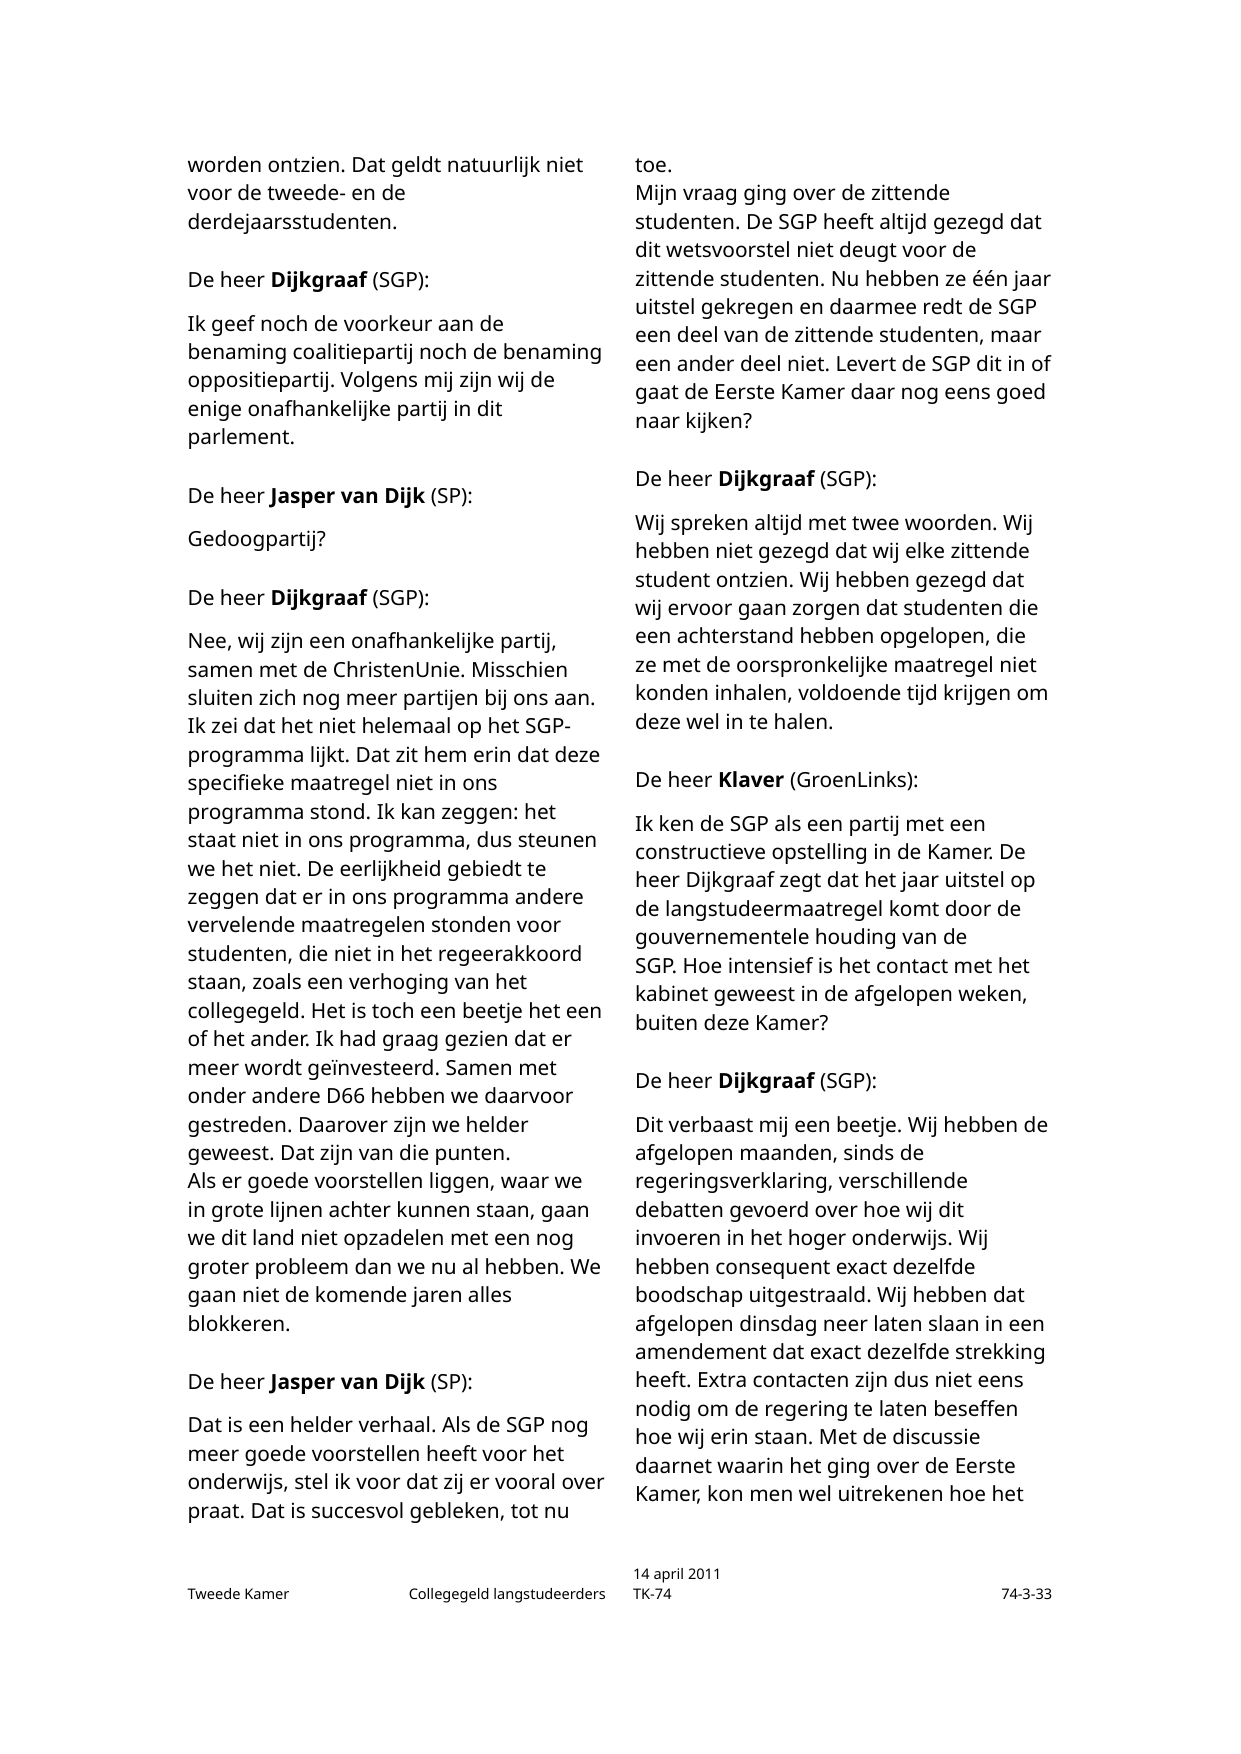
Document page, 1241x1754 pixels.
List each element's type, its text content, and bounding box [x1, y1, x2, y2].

text Ik zei dat het niet helemaal op het SGP-programma lijkt. Dat zit hem erin dat deze specifieke maatregel niet in ons programma stond. Ik kan zeggen: het staat niet in ons programma, dus steunen we het niet. De eerlijkheid gebiedt te zeggen dat er in ons programma andere vervelende maatregelen stonden voor studenten, die niet in het regeerakkoord staan, zoals een verhoging van het collegegeld. Het is toch een beetje het een of het ander. Ik had graag gezien dat er meer wordt geïnvesteerd. Samen met onder andere D66 hebben we daarvoor gestreden. Daarover zijn we helder geweest. Dat zijn van die punten. [187, 712, 605, 1167]
text Ik ken de SGP als een partij met een constructieve opstelling in de Kamer. De heer Dijkgraaf zegt dat het jaar uitstel op de langstudeermaatregel komt door de gouvernementele houding van de SGP. Hoe intensief is het contact met het kabinet geweest in de afgelopen weken, buiten deze Kamer? [635, 809, 1053, 1036]
text Dit verbaast mij een beetje. Wij hebben de afgelopen maanden, sinds de regeringsverklaring, verschillende debatten gevoerd over hoe wij dit invoeren in het hoger onderwijs. Wij hebben consequent exact dezelfde boodschap uitgestraald. Wij hebben dat afgelopen dinsdag neer laten slaan in een amendement dat exact dezelfde strekking heeft. Extra contacten zijn dus niet eens nodig om de regering te laten beseffen hoe wij erin staan. Met de discussie daarnet waarin het ging over de Eerste Kamer, kon men wel uitrekenen hoe het [635, 1110, 1053, 1508]
text De heer Jasper van Dijk (SP): [187, 481, 605, 509]
text De heer Dijkgraaf (SGP): [635, 464, 1053, 493]
text De heer Dijkgraaf (SGP): [187, 583, 605, 611]
text worden ontzien. Dat geldt natuurlijk niet voor de tweede- en de derdejaarsstudenten. [187, 150, 605, 235]
text Mijn vraag ging over de zittende studenten. De SGP heeft altijd gezegd dat dit wetsvoorstel niet deugt voor de zittende studenten. Nu hebben ze één jaar uitstel gekregen en daarmee redt de SGP een deel van de zittende studenten, maar een ander deel niet. Levert de SGP dit in of gaat de Eerste Kamer daar nog eens goed naar kijken? [635, 178, 1053, 434]
text Wij spreken altijd met twee woorden. Wij hebben niet gezegd dat wij elke zittende student ontzien. Wij hebben gezegd dat wij ervoor gaan zorgen dat studenten die een achterstand hebben opgelopen, die ze met de oorspronkelijke maatregel niet konden inhalen, voldoende tijd krijgen om deze wel in te halen. [635, 508, 1053, 735]
text De heer Klaver (GroenLinks): [635, 765, 1053, 794]
text De heer Dijkgraaf (SGP): [635, 1066, 1053, 1095]
text Als er goede voorstellen liggen, waar we in grote lijnen achter kunnen staan, gaan we dit land niet opzadelen met een nog groter probleem dan we nu al hebben. We gaan niet de komende jaren alles blokkeren. [187, 1167, 605, 1337]
text Nee, wij zijn een onafhankelijke partij, samen met de ChristenUnie. Misschien sluiten zich nog meer partijen bij ons aan. [187, 626, 605, 712]
text De heer Jasper van Dijk (SP): [187, 1367, 605, 1396]
text Gedoogpartij? [187, 524, 605, 553]
text toe. [635, 150, 1053, 178]
text De heer Dijkgraaf (SGP): [187, 265, 605, 294]
text Dat is een helder verhaal. Als de SGP nog meer goede voorstellen heeft voor het onderwijs, stel ik voor dat zij er vooral over praat. Dat is succesvol gebleken, tot nu [187, 1411, 605, 1524]
text Ik geef noch de voorkeur aan de benaming coalitiepartij noch de benaming oppositiepartij. Volgens mij zijn wij de enige onafhankelijke partij in dit parlement. [187, 309, 605, 451]
